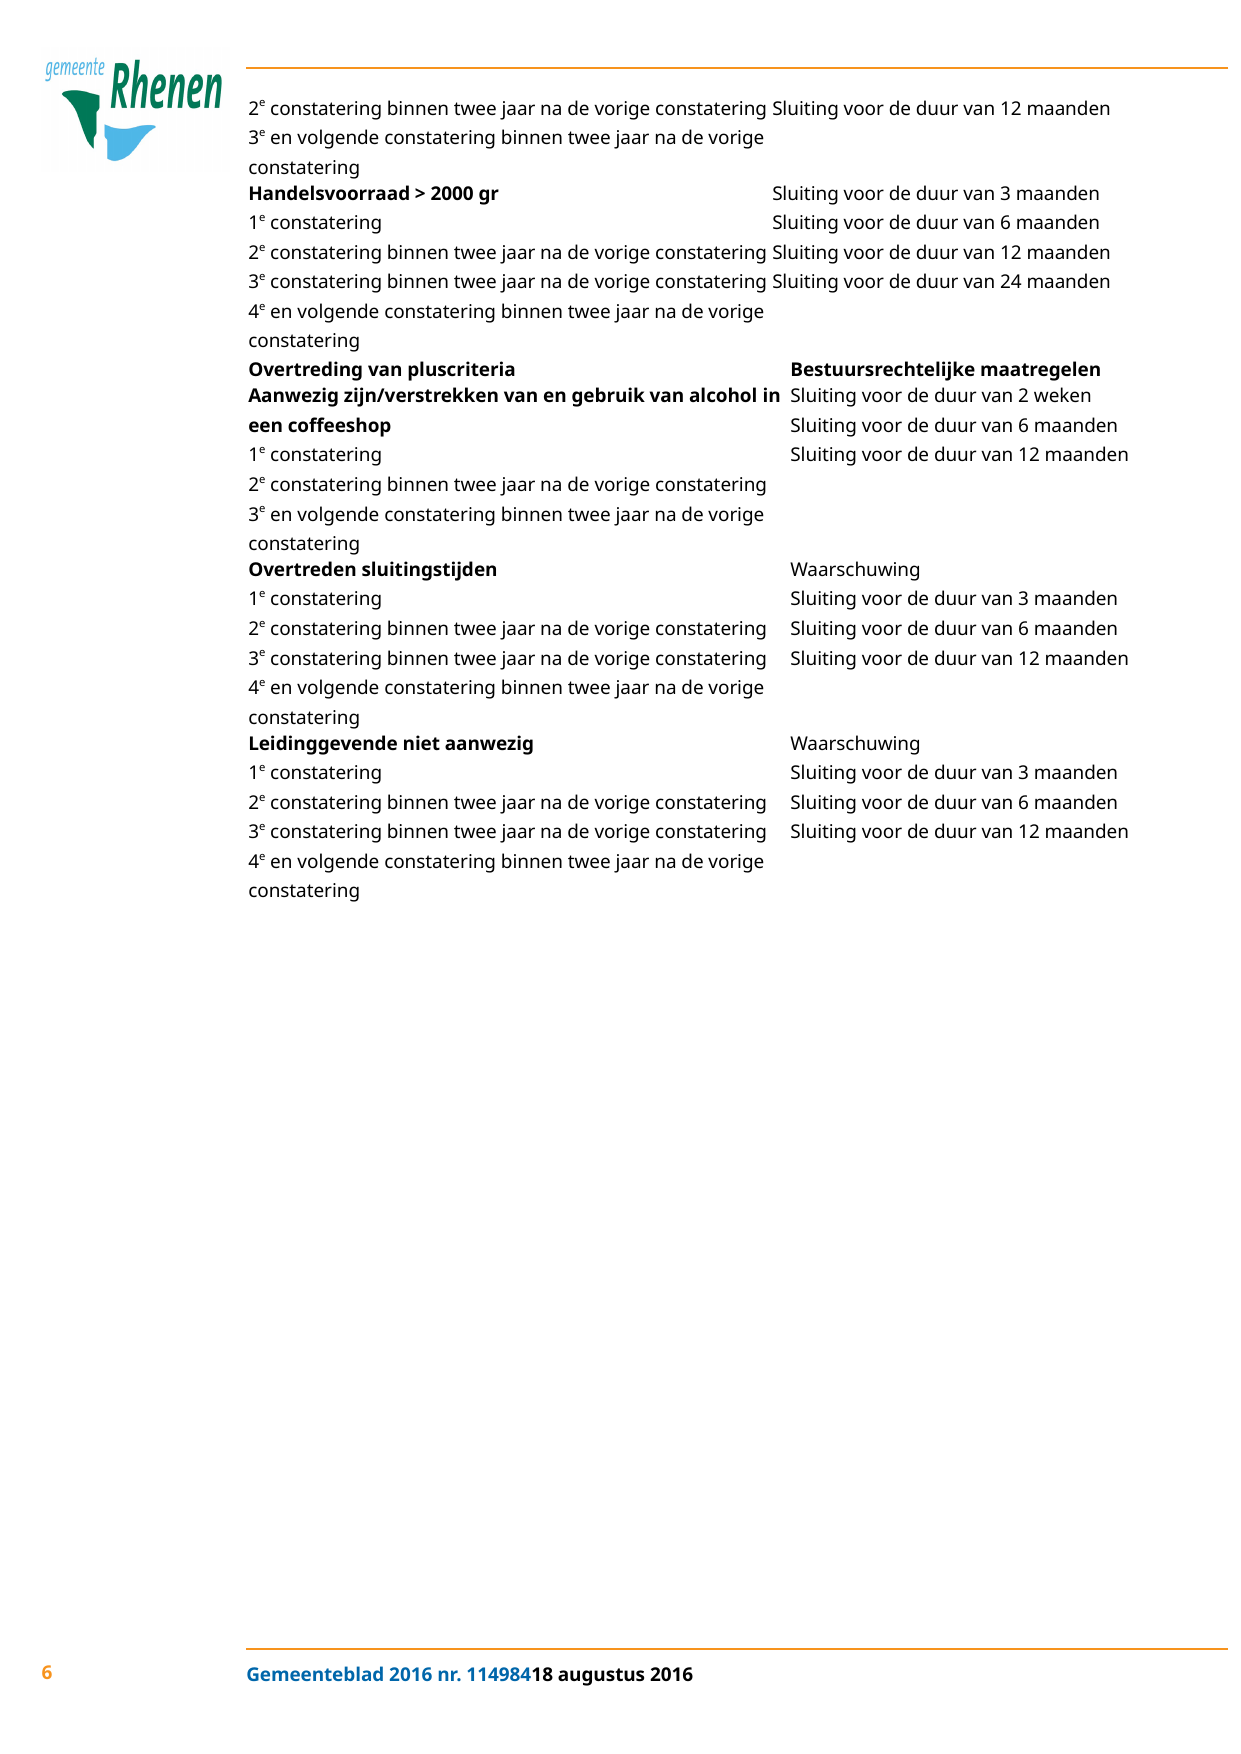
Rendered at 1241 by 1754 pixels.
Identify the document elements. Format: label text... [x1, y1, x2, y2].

table_header Bestuursrechtelijke maatregelen [790, 357, 1152, 382]
table_cell Leidinggevende niet aanwezig 1e constatering 2e constatering binnen twee jaar na de vorige constatering 3e constatering binnen twee jaar na de vorige constatering 4e en volgende constatering binnen twee jaar na de vorige constatering [248, 730, 790, 903]
picture [41, 47, 231, 172]
table_header Overtreding van pluscriteria [248, 357, 790, 382]
table_cell Aanwezig zijn/verstrekken van en gebruik van alcohol in een coffeeshop 1e constatering 2e constatering binnen twee jaar na de vorige constatering 3e en volgende constatering binnen twee jaar na de vorige constatering [248, 383, 790, 556]
table_cell Overtreden sluitingstijden 1e constatering 2e constatering binnen twee jaar na de vorige constatering 3e constatering binnen twee jaar na de vorige constatering 4e en volgende constatering binnen twee jaar na de vorige constatering [248, 556, 790, 730]
table_cell Sluiting voor de duur van 2 weken Sluiting voor de duur van 6 maanden Sluiting voor de duur van 12 maanden [790, 383, 1152, 556]
table_cell 2e constatering binnen twee jaar na de vorige constatering 3e en volgende constatering binnen twee jaar na de vorige constatering [248, 95, 772, 180]
table_cell Handelsvoorraad > 2000 gr 1e constatering 2e constatering binnen twee jaar na de vorige constatering 3e constatering binnen twee jaar na de vorige constatering 4e en volgende constatering binnen twee jaar na de vorige constatering [248, 180, 772, 353]
table_cell Sluiting voor de duur van 3 maanden Sluiting voor de duur van 6 maanden Sluiting voor de duur van 12 maanden Sluiting voor de duur van 24 maanden [772, 180, 1152, 353]
table_cell Waarschuwing Sluiting voor de duur van 3 maanden Sluiting voor de duur van 6 maanden Sluiting voor de duur van 12 maanden [790, 730, 1152, 903]
table_cell Sluiting voor de duur van 12 maanden [772, 95, 1152, 180]
table_cell Waarschuwing Sluiting voor de duur van 3 maanden Sluiting voor de duur van 6 maanden Sluiting voor de duur van 12 maanden [790, 556, 1152, 730]
